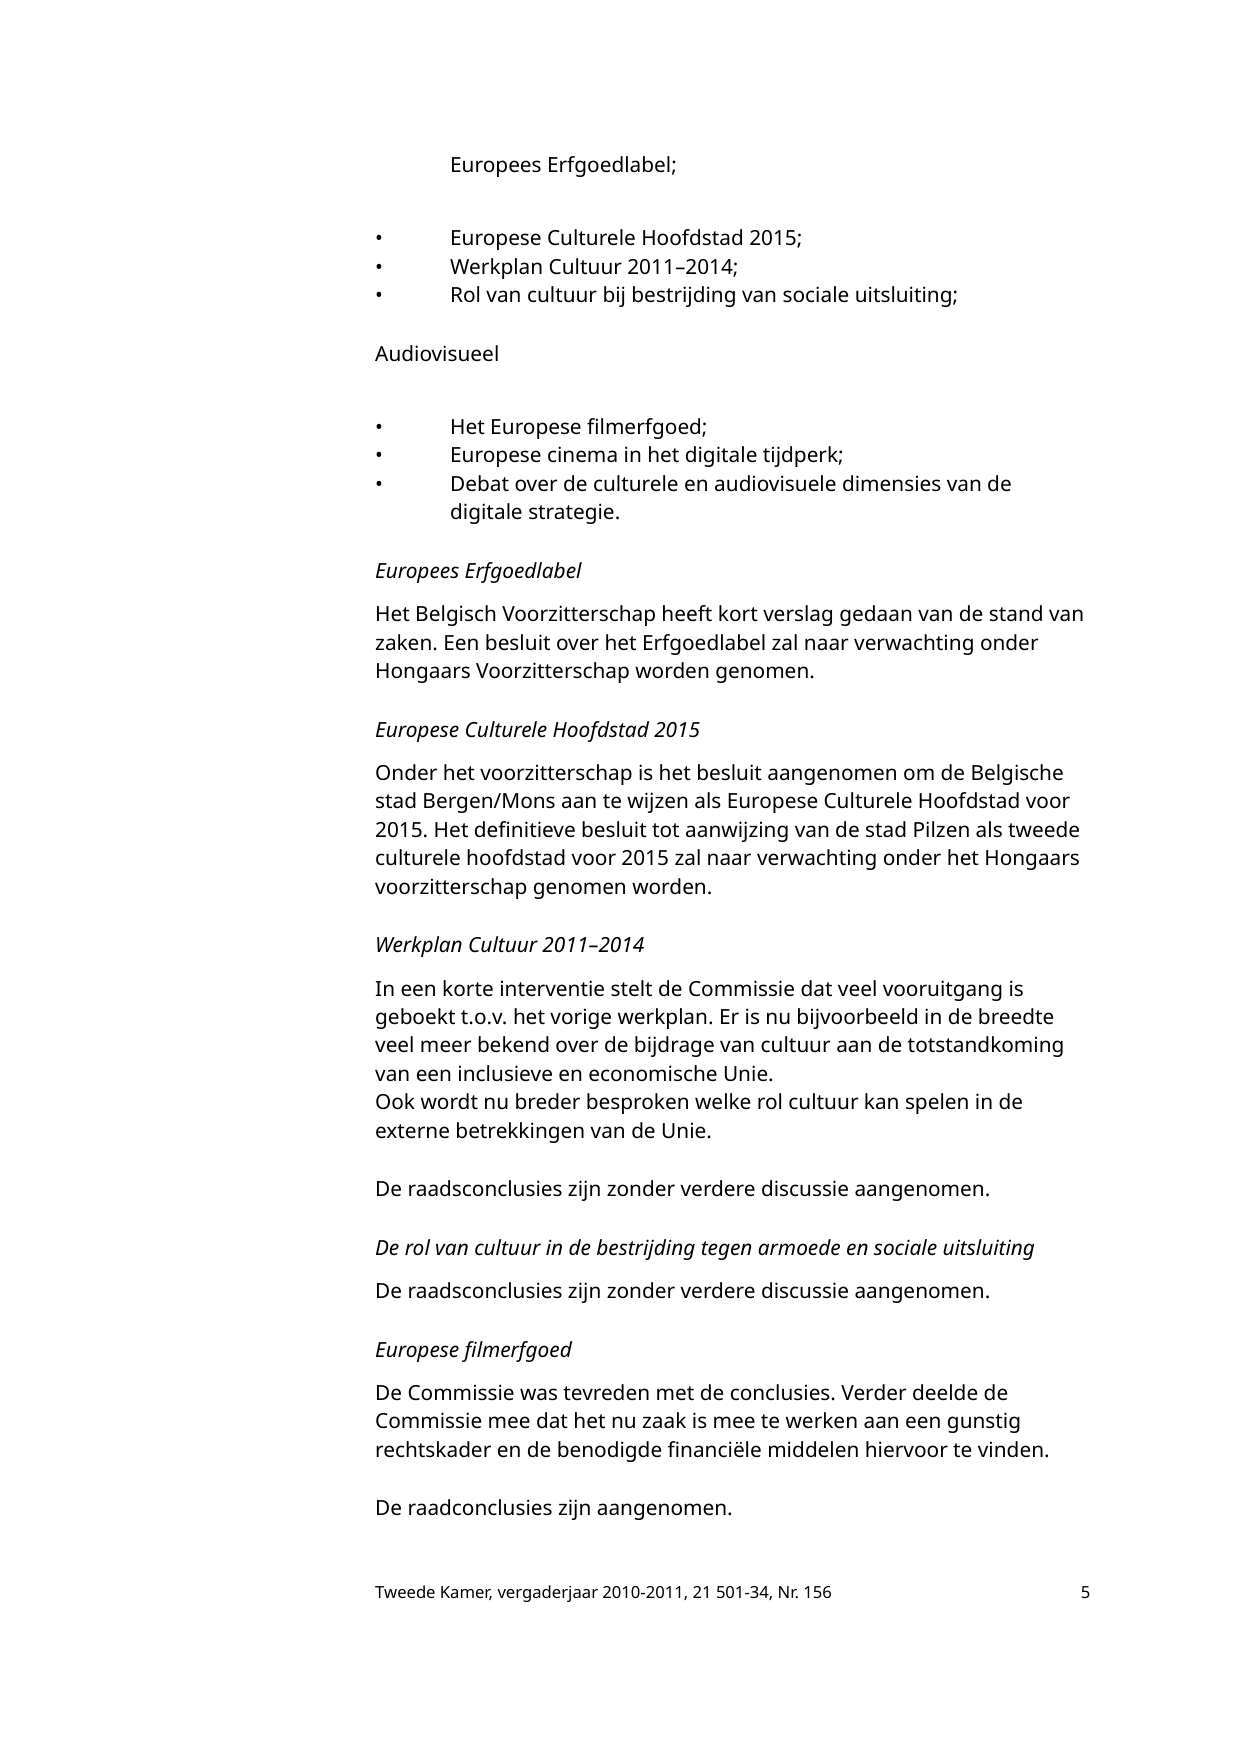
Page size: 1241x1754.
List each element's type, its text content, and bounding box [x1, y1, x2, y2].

text De rol van cultuur in de bestrijding tegen armoede en sociale uitsluiting [375, 1233, 1090, 1261]
list Rol van cultuur bij bestrijding van sociale uitsluiting; [375, 280, 1090, 309]
text De Commissie was tevreden met de conclusies. Verder deelde de Commissie mee dat het nu zaak is mee te werken aan een gunstig rechtskader en de benodigde financiële middelen hiervoor te vinden. [375, 1378, 1090, 1463]
list Werkplan Cultuur 2011–2014; [375, 252, 1090, 280]
list Europese Culturele Hoofdstad 2015; [375, 223, 1090, 252]
text Onder het voorzitterschap is het besluit aangenomen om de Belgische stad Bergen/Mons aan te wijzen als Europese Culturele Hoofdstad voor 2015. Het definitieve besluit tot aanwijzing van de stad Pilzen als tweede culturele hoofdstad voor 2015 zal naar verwachting onder het Hongaars voorzitterschap genomen worden. [375, 758, 1090, 900]
text Europese filmerfgoed [375, 1335, 1090, 1363]
text In een korte interventie stelt de Commissie dat veel vooruitgang is geboekt t.o.v. het vorige werkplan. Er is nu bijvoorbeeld in de breedte veel meer bekend over de bijdrage van cultuur aan de totstandkoming van een inclusieve en economische Unie. [375, 974, 1090, 1087]
text De raadsconclusies zijn zonder verdere discussie aangenomen. [375, 1174, 1090, 1203]
list Europees Erfgoedlabel; [375, 150, 1090, 178]
list Debat over de culturele en audiovisuele dimensies van de digitale strategie. [375, 469, 1090, 526]
list Het Europese filmerfgoed; [375, 412, 1090, 441]
text Werkplan Cultuur 2011–2014 [375, 930, 1090, 959]
text Europees Erfgoedlabel [375, 556, 1090, 584]
text De raadsconclusies zijn zonder verdere discussie aangenomen. [375, 1276, 1090, 1305]
text Het Belgisch Voorzitterschap heeft kort verslag gedaan van de stand van zaken. Een besluit over het Erfgoedlabel zal naar verwachting onder Hongaars Voorzitterschap worden genomen. [375, 599, 1090, 685]
text Audiovisueel [375, 339, 1090, 367]
text De raadconclusies zijn aangenomen. [375, 1493, 1090, 1522]
text Europese Culturele Hoofdstad 2015 [375, 715, 1090, 743]
text Ook wordt nu breder besproken welke rol cultuur kan spelen in de externe betrekkingen van de Unie. [375, 1087, 1090, 1144]
list Europese cinema in het digitale tijdperk; [375, 441, 1090, 469]
